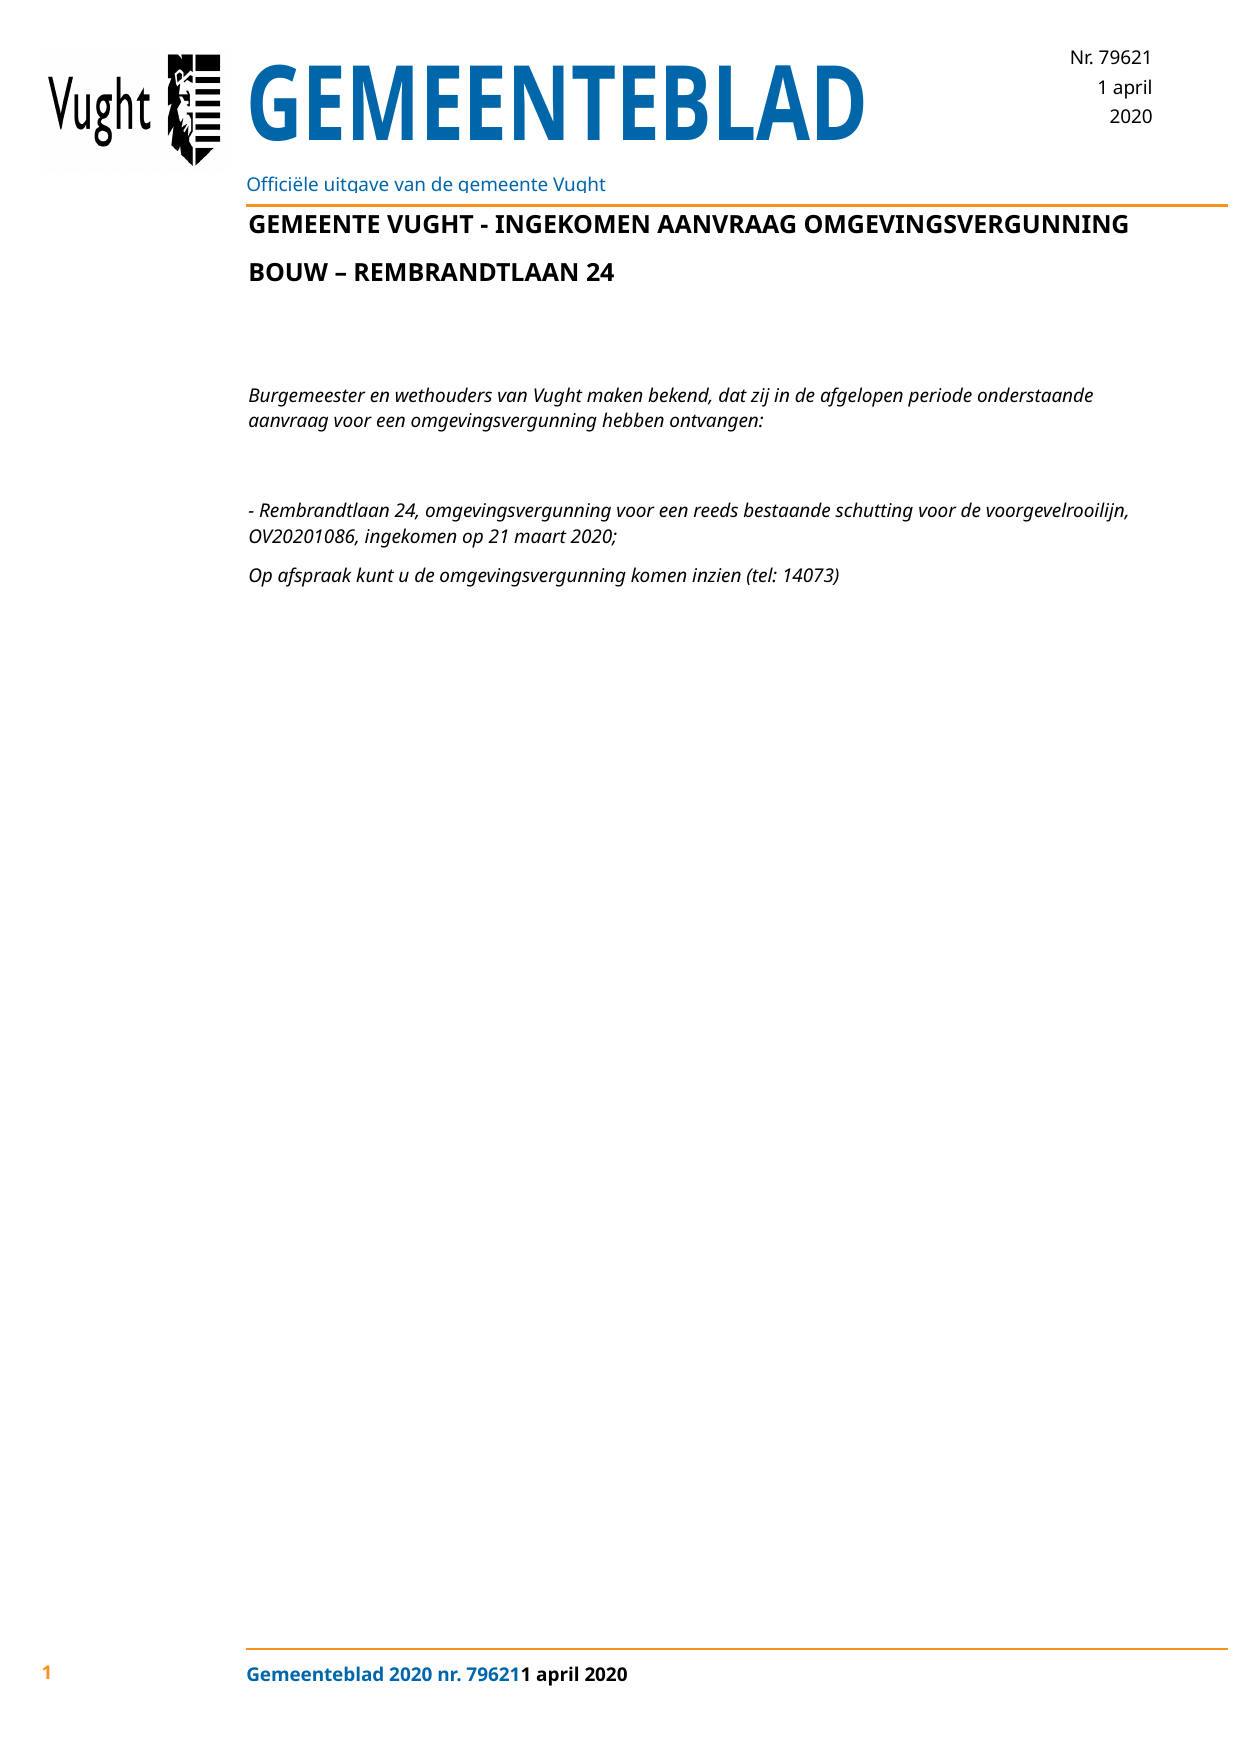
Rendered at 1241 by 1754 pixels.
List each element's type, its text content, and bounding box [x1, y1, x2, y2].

text Burgemeester en wethouders van Vught maken bekend, dat zij in de afgelopen periode onderstaande aanvraag voor een omgevingsvergunning hebben ontvangen: [248, 382, 1152, 433]
text - Rembrandtlaan 24, omgevingsvergunning voor een reeds bestaande schutting voor de voorgevelrooilijn, OV20201086, ingekomen op 21 maart 2020; [248, 497, 1152, 549]
text Op afspraak kunt u de omgevingsvergunning komen inzien (tel: 14073) [248, 562, 1152, 588]
picture [41, 47, 231, 172]
text GEMEENTE VUGHT - INGEKOMEN AANVRAAG OMGEVINGSVERGUNNING BOUW – REMBRANDTLAAN 24 [248, 207, 1152, 288]
